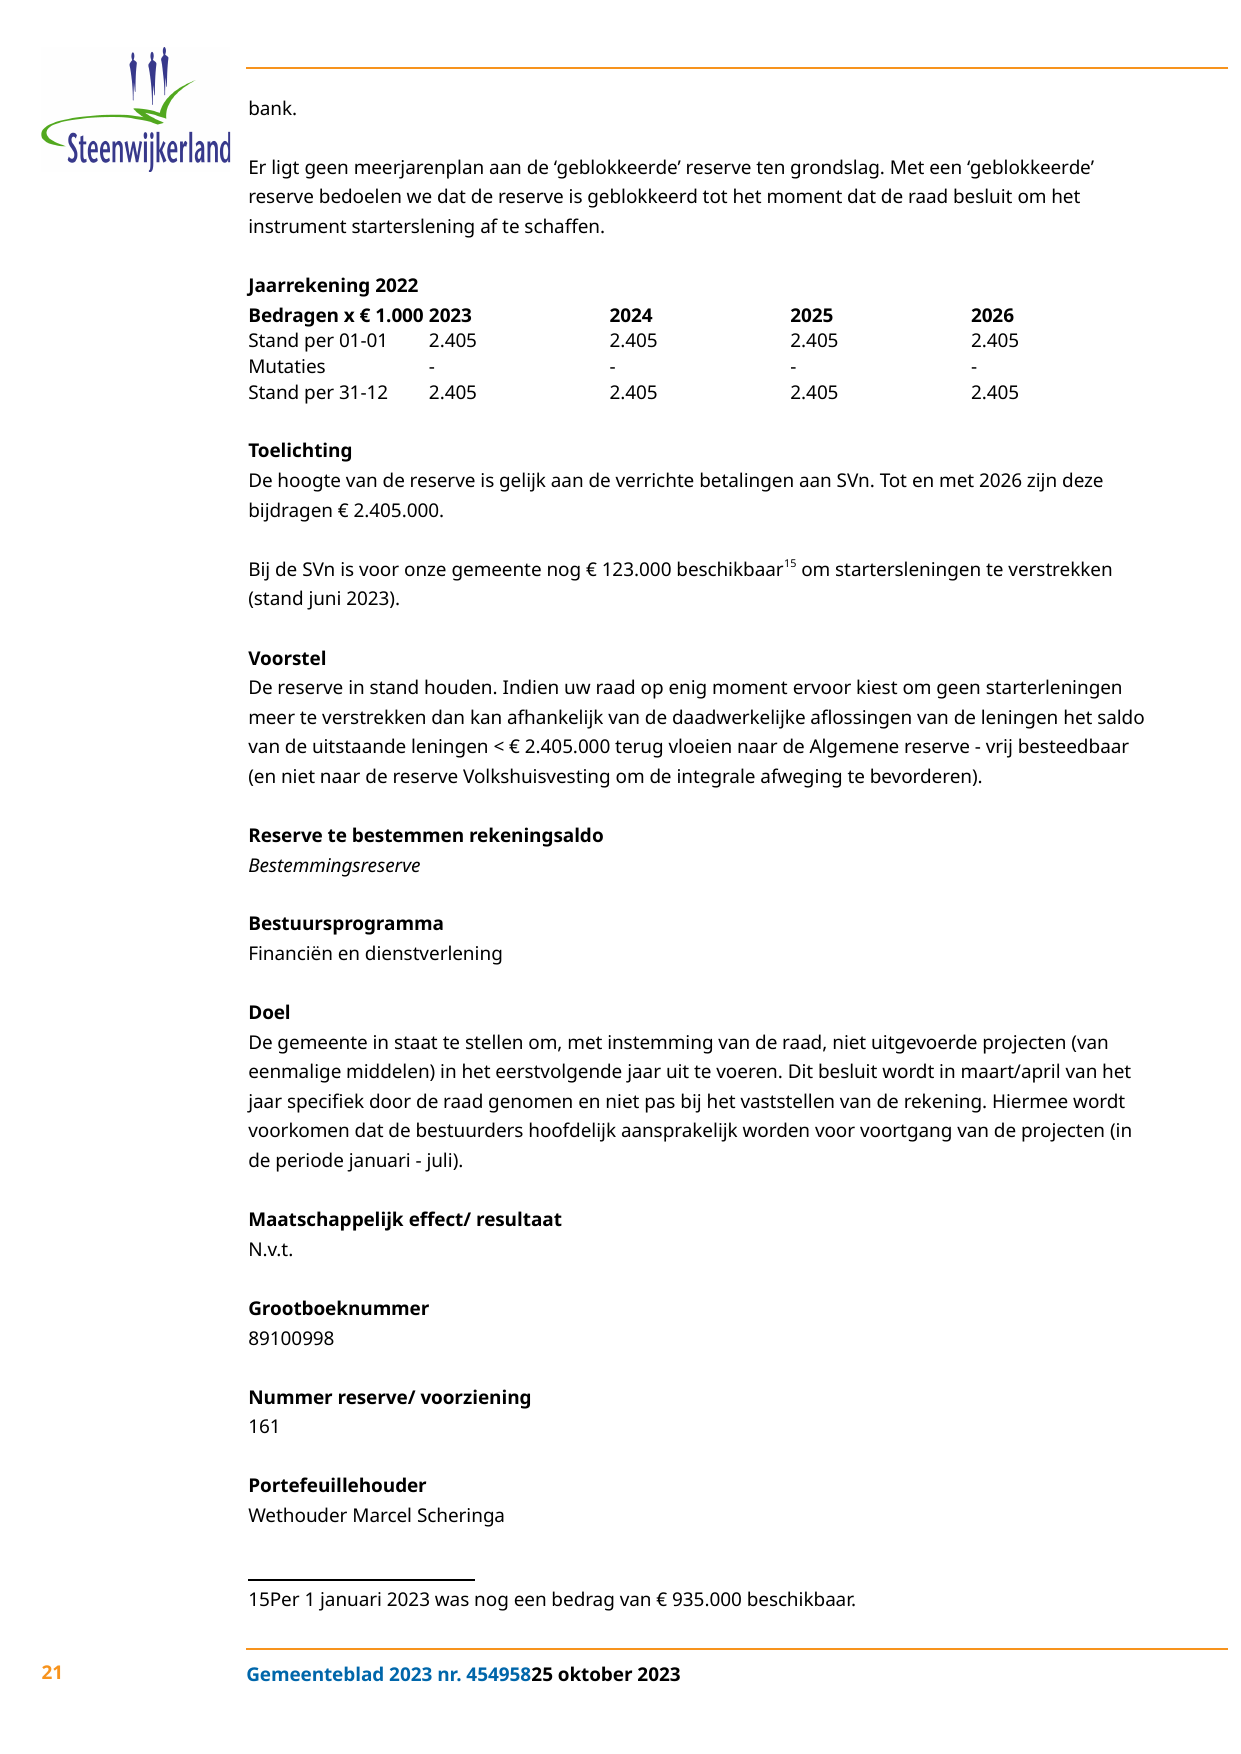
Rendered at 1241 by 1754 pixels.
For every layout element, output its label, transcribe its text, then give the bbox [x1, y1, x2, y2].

table_cell 2.405 [971, 379, 1152, 405]
table_cell Mutaties [248, 354, 429, 379]
text De gemeente in staat te stellen om, met instemming van de raad, niet uitgevoerde projecten (van eenmalige middelen) in het eerstvolgende jaar uit te voeren. Dit besluit wordt in maart/april van het jaar specifiek door de raad genomen en niet pas bij het vaststellen van de rekening. Hiermee wordt voorkomen dat de bestuurders hoofdelijk aansprakelijk worden voor voortgang van de projecten (in de periode januari - juli). [248, 1029, 1152, 1173]
text Financiën en dienstverlening [248, 940, 1152, 966]
text Doel [248, 999, 1152, 1025]
table_cell 2.405 [609, 328, 790, 353]
table_cell 2.405 [790, 379, 971, 405]
text Bij de SVn is voor onze gemeente nog € 123.000 beschikbaar om startersleningen te verstrekken (stand juni 2023). [248, 556, 1152, 611]
table_header 2023 [429, 302, 609, 328]
table_cell - [971, 354, 1152, 379]
text Portefeuillehouder [248, 1473, 1152, 1498]
text De hoogte van de reserve is gelijk aan de verrichte betalingen aan SVn. Tot en met 2026 zijn deze bijdragen € 2.405.000. [248, 467, 1152, 523]
text Grootboeknummer [248, 1295, 1152, 1321]
table_header 2024 [609, 302, 790, 328]
text Bestuursprogramma [248, 911, 1152, 936]
text Maatschappelijk effect/ resultaat [248, 1206, 1152, 1232]
text Er ligt geen meerjarenplan aan de ‘geblokkeerde’ reserve ten grondslag. Met een ‘geblokkeerde’ reserve bedoelen we dat de reserve is geblokkeerd tot het moment dat de raad besluit om het instrument starterslening af te schaffen. [248, 154, 1152, 239]
text bank. [248, 95, 1152, 121]
text 89100998 [248, 1325, 1152, 1350]
table_cell 2.405 [429, 328, 609, 353]
table_cell - [609, 354, 790, 379]
text Toelichting [248, 438, 1152, 463]
text De reserve in stand houden. Indien uw raad op enig moment ervoor kiest om geen starterleningen meer te verstrekken dan kan afhankelijk van de daadwerkelijke aflossingen van de leningen het saldo van de uitstaande leningen < € 2.405.000 terug vloeien naar de Algemene reserve - vrij besteedbaar (en niet naar de reserve Volkshuisvesting om de integrale afweging te bevorderen). [248, 674, 1152, 789]
table_cell 2.405 [971, 328, 1152, 353]
text 161 [248, 1413, 1152, 1439]
text Per 1 januari 2023 was nog een bedrag van € 935.000 beschikbaar. [248, 1586, 1152, 1612]
text Wethouder Marcel Scheringa [248, 1502, 1152, 1528]
table_cell 2.405 [429, 379, 609, 405]
table_cell - [429, 354, 609, 379]
text Voorstel [248, 645, 1152, 671]
table_header Reserve te bestemmen rekeningsaldo Bestemmingsreserve [248, 823, 1152, 878]
picture [41, 47, 231, 172]
table_header Bedragen x € 1.000 [248, 302, 429, 328]
text Nummer reserve/ voorziening [248, 1384, 1152, 1409]
table_cell 2.405 [790, 328, 971, 353]
text Jaarrekening 2022 [248, 272, 1152, 298]
text N.v.t. [248, 1236, 1152, 1262]
table_cell Stand per 01-01 [248, 328, 429, 353]
table_cell Stand per 31-12 [248, 379, 429, 405]
table_header 2026 [971, 302, 1152, 328]
table_header 2025 [790, 302, 971, 328]
table_cell - [790, 354, 971, 379]
table_cell 2.405 [609, 379, 790, 405]
